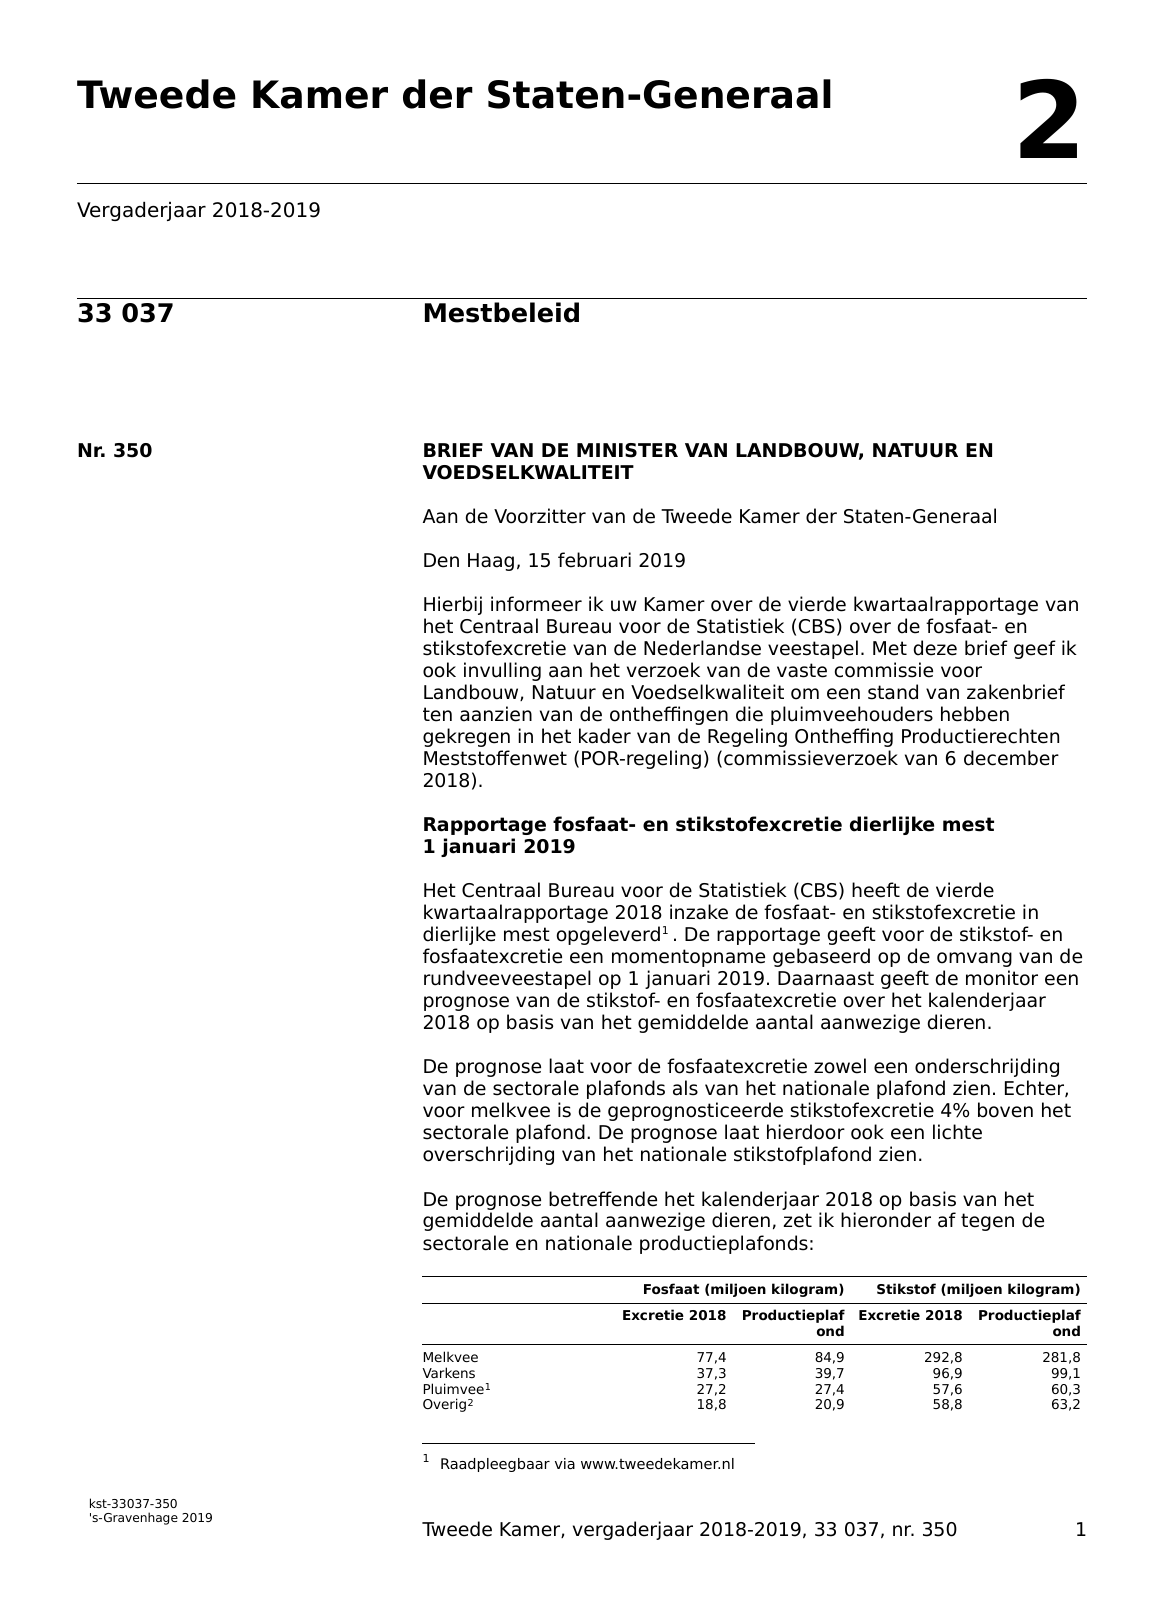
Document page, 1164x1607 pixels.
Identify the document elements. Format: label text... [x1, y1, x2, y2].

text De prognose betreffende het kalenderjaar 2018 op basis van het gemiddelde aantal aanwezige dieren, zet ik hieronder af tegen de sectorale en nationale productieplafonds: [422, 1188, 1087, 1254]
table_cell [422, 1304, 614, 1344]
subtitle 33 037 Mestbeleid [77, 299, 1087, 329]
table_cell Vergaderjaar 2018-2019 [77, 184, 1087, 298]
subtitle Rapportage fosfaat- en stikstofexcretie dierlijke mest 1 januari 2019 [422, 814, 1087, 858]
text Hierbij informeer ik uw Kamer over de vierde kwartaalrapportage van het Centraal Bureau voor de Statistiek (CBS) over de fosfaat- en stikstofexcretie van de Nederlandse veestapel. Met deze brief geef ik ook invulling aan het verzoek van de vaste commissie voor Landbouw, Natuur en Voedselkwaliteit om een stand van zakenbrief ten aanzien van de ontheffingen die pluimveehouders hebben gekregen in het kader van de Regeling Ontheffing Productierechten Meststoffenwet (POR-regeling) (commissieverzoek van 6 december 2018). [422, 594, 1087, 792]
table_cell 77,4 [614, 1345, 732, 1366]
table_cell 39,7 [732, 1366, 850, 1381]
text Aan de Voorzitter van de Tweede Kamer der Staten-Generaal [422, 506, 1087, 528]
table_cell 27,2 [614, 1381, 732, 1397]
table_header Fosfaat (miljoen kilogram) [614, 1277, 850, 1302]
table_cell Productieplafond [969, 1304, 1087, 1344]
text kst-33037-350 [88, 1497, 323, 1511]
table_cell 96,9 [850, 1366, 968, 1381]
table_cell 292,8 [850, 1345, 968, 1366]
table_cell Overig2 [422, 1397, 614, 1413]
subtitle Nr. 350 BRIEF VAN DE MINISTER VAN LANDBOUW, NATUUR EN VOEDSELKWALITEIT [77, 440, 1087, 484]
table_header Stikstof (miljoen kilogram) [850, 1277, 1087, 1302]
table_cell 57,6 [850, 1381, 968, 1397]
table_cell 18,8 [614, 1397, 732, 1413]
table_cell 63,2 [969, 1397, 1087, 1413]
table_cell 99,1 [969, 1366, 1087, 1381]
table_cell 58,8 [850, 1397, 968, 1413]
table_cell 60,3 [969, 1381, 1087, 1397]
table_cell 20,9 [732, 1397, 850, 1413]
table_cell Melkvee [422, 1345, 614, 1366]
table_header Tweede Kamer der Staten-Generaal [77, 59, 886, 183]
table_cell Varkens [422, 1366, 614, 1381]
table_header 2 [886, 59, 1087, 183]
text De prognose laat voor de fosfaatexcretie zowel een onderschrijding van de sectorale plafonds als van het nationale plafond zien. Echter, voor melkvee is de geprognosticeerde stikstofexcretie 4% boven het sectorale plafond. De prognose laat hierdoor ook een lichte overschrijding van het nationale stikstofplafond zien. [422, 1056, 1087, 1166]
table_cell 27,4 [732, 1381, 850, 1397]
table_cell Pluimvee1 [422, 1381, 614, 1397]
table_cell Productieplafond [732, 1304, 850, 1344]
text 's-Gravenhage 2019 [88, 1511, 323, 1525]
table_cell Excretie 2018 [614, 1304, 732, 1344]
table_header [422, 1277, 614, 1302]
table_cell 84,9 [732, 1345, 850, 1366]
table_cell Excretie 2018 [850, 1304, 968, 1344]
text Raadpleegbaar via www.tweedekamer.nl [422, 1452, 1087, 1474]
text Het Centraal Bureau voor de Statistiek (CBS) heeft de vierde kwartaalrapportage 2018 inzake de fosfaat- en stikstofexcretie in dierlijke mest opgeleverd. De rapportage geeft voor de stikstof- en fosfaatexcretie een momentopname gebaseerd op de omvang van de rundveeveestapel op 1 januari 2019. Daarnaast geeft de monitor een prognose van de stikstof- en fosfaatexcretie over het kalenderjaar 2018 op basis van het gemiddelde aantal aanwezige dieren. [422, 880, 1087, 1034]
table_cell 281,8 [969, 1345, 1087, 1366]
text Den Haag, 15 februari 2019 [422, 550, 1087, 572]
table_cell 37,3 [614, 1366, 732, 1381]
